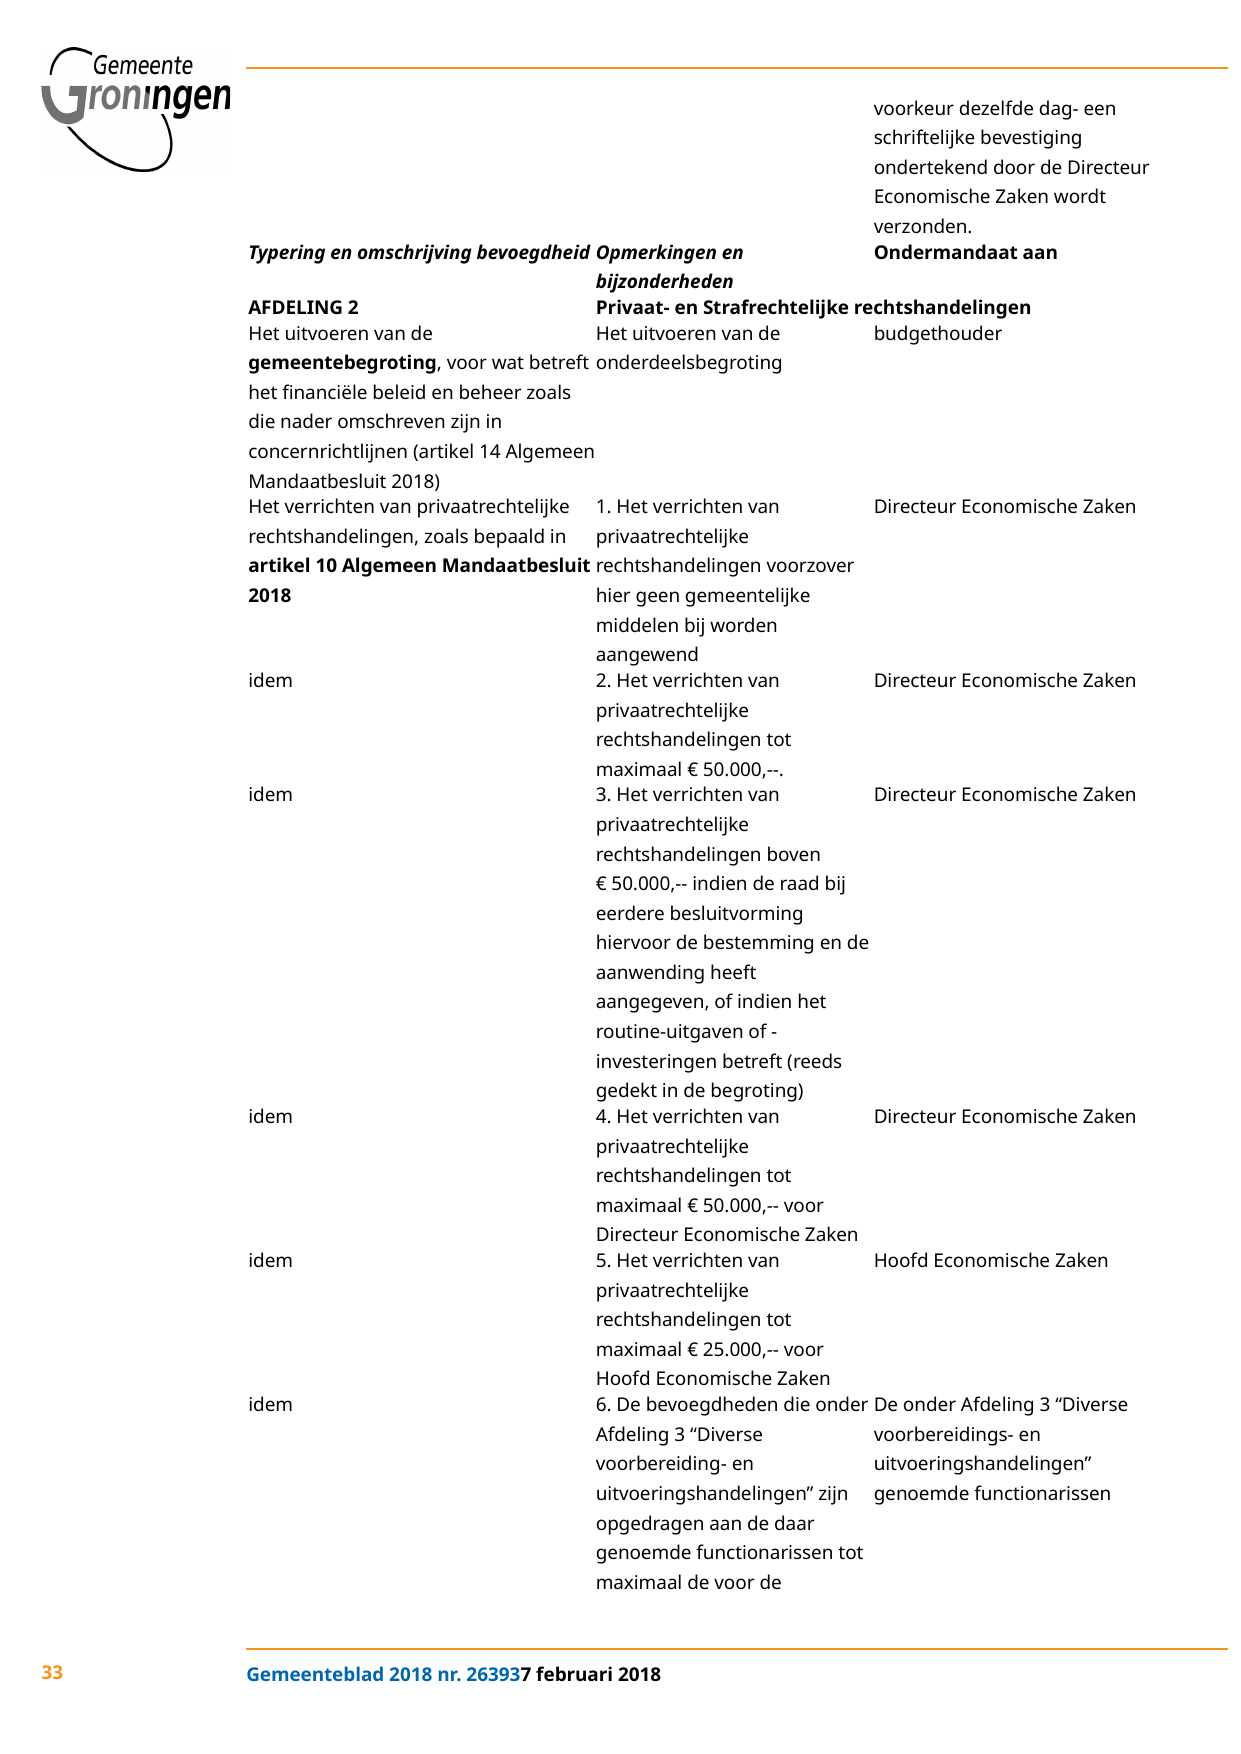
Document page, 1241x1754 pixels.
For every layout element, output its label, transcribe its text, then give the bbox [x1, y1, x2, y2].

table_cell 2. Het verrichten van privaatrechtelijke rechtshandelingen tot maximaal € 50.000,--. [596, 667, 873, 782]
table_cell 3. Het verrichten van privaatrechtelijke rechtshandelingen boven € 50.000,-- indien de raad bij eerdere besluitvorming hiervoor de bestemming en de aanwending heeft aangegeven, of indien het routine-uitgaven of -investeringen betreft (reeds gedekt in de begroting) [596, 782, 873, 1103]
table_cell idem [248, 1247, 596, 1391]
table_cell idem [248, 667, 596, 782]
table_cell Het uitvoeren van de gemeentebegroting, voor wat betreft het financiële beleid en beheer zoals die nader omschreven zijn in concernrichtlijnen (artikel 14 Algemeen Mandaatbesluit 2018) [248, 320, 596, 493]
picture [41, 47, 231, 172]
table_cell Het verrichten van privaatrechtelijke rechtshandelingen, zoals bepaald in artikel 10 Algemeen Mandaatbesluit 2018 [248, 494, 596, 667]
table_cell 5. Het verrichten van privaatrechtelijke rechtshandelingen tot maximaal € 25.000,-- voor Hoofd Economische Zaken [596, 1247, 873, 1391]
table_cell Het uitvoeren van de onderdeelsbegroting [596, 320, 873, 493]
table_cell Opmerkingen en bijzonderheden [596, 239, 873, 294]
table_cell idem [248, 1391, 596, 1594]
table_cell De onder Afdeling 3 “Diverse voorbereidings- en uitvoeringshandelingen” genoemde functionarissen [874, 1391, 1152, 1594]
table_cell Typering en omschrijving bevoegdheid [248, 239, 596, 294]
table_cell Ondermandaat aan [874, 239, 1152, 294]
table_cell 4. Het verrichten van privaatrechtelijke rechtshandelingen tot maximaal € 50.000,-- voor Directeur Economische Zaken [596, 1103, 873, 1247]
table_cell voorkeur dezelfde dag- een schriftelijke bevestiging ondertekend door de Directeur Economische Zaken wordt verzonden. [874, 95, 1152, 239]
table_cell Directeur Economische Zaken [874, 667, 1152, 782]
table_cell budgethouder [874, 320, 1152, 493]
table_cell Directeur Economische Zaken [874, 782, 1152, 1103]
table_cell Directeur Economische Zaken [874, 494, 1152, 667]
table_cell Directeur Economische Zaken [874, 1103, 1152, 1247]
table_cell idem [248, 1103, 596, 1247]
table_cell 1. Het verrichten van privaatrechtelijke rechtshandelingen voorzover hier geen gemeentelijke middelen bij worden aangewend [596, 494, 873, 667]
table_cell idem [248, 782, 596, 1103]
table_cell Hoofd Economische Zaken [874, 1247, 1152, 1391]
table_cell [596, 95, 873, 239]
table_cell AFDELING 2 [248, 294, 596, 320]
table_cell 6. De bevoegdheden die onder Afdeling 3 “Diverse voorbereiding- en uitvoeringshandelingen” zijn opgedragen aan de daar genoemde functionarissen tot maximaal de voor de [596, 1391, 873, 1594]
table_cell Privaat- en Strafrechtelijke rechtshandelingen [596, 294, 1152, 320]
table_cell [248, 95, 596, 239]
